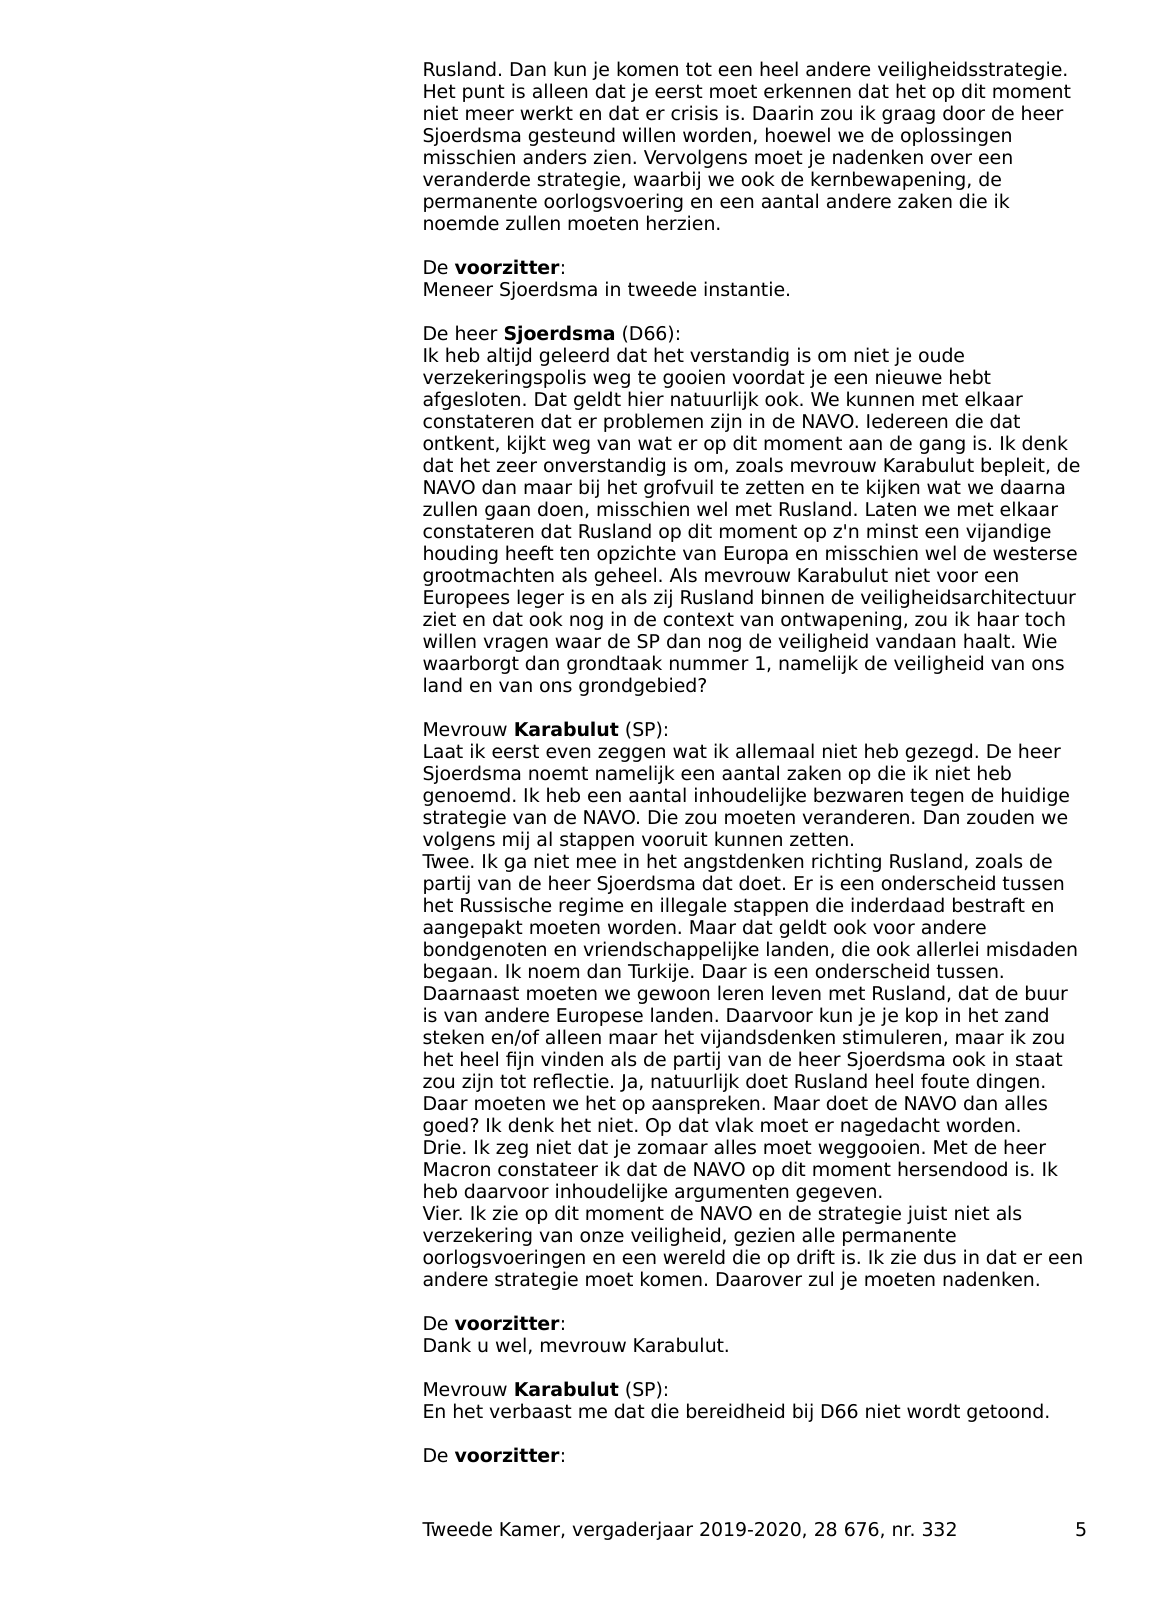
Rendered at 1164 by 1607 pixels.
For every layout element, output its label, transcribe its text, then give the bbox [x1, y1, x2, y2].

text En het verbaast me dat die bereidheid bij D66 niet wordt getoond. [422, 1401, 1087, 1423]
text De heer Sjoerdsma (D66): [422, 323, 1087, 345]
text Meneer Sjoerdsma in tweede instantie. [422, 279, 1087, 301]
text Dank u wel, mevrouw Karabulut. [422, 1335, 1087, 1357]
text Rusland. Dan kun je komen tot een heel andere veiligheidsstrategie. Het punt is alleen dat je eerst moet erkennen dat het op dit moment niet meer werkt en dat er crisis is. Daarin zou ik graag door de heer Sjoerdsma gesteund willen worden, hoewel we de oplossingen misschien anders zien. Vervolgens moet je nadenken over een veranderde strategie, waarbij we ook de kernbewapening, de permanente oorlogsvoering en een aantal andere zaken die ik noemde zullen moeten herzien. [422, 59, 1087, 235]
text Drie. Ik zeg niet dat je zomaar alles moet weggooien. Met de heer Macron constateer ik dat de NAVO op dit moment hersendood is. Ik heb daarvoor inhoudelijke argumenten gegeven. [422, 1137, 1087, 1203]
text De voorzitter: [422, 1313, 1087, 1335]
text Vier. Ik zie op dit moment de NAVO en de strategie juist niet als verzekering van onze veiligheid, gezien alle permanente oorlogsvoeringen en een wereld die op drift is. Ik zie dus in dat er een andere strategie moet komen. Daarover zul je moeten nadenken. [422, 1203, 1087, 1291]
text De voorzitter: [422, 257, 1087, 279]
text Twee. Ik ga niet mee in het angstdenken richting Rusland, zoals de partij van de heer Sjoerdsma dat doet. Er is een onderscheid tussen het Russische regime en illegale stappen die inderdaad bestraft en aangepakt moeten worden. Maar dat geldt ook voor andere bondgenoten en vriendschappelijke landen, die ook allerlei misdaden begaan. Ik noem dan Turkije. Daar is een onderscheid tussen. Daarnaast moeten we gewoon leren leven met Rusland, dat de buur is van andere Europese landen. Daarvoor kun je je kop in het zand steken en/of alleen maar het vijandsdenken stimuleren, maar ik zou het heel fijn vinden als de partij van de heer Sjoerdsma ook in staat zou zijn tot reflectie. Ja, natuurlijk doet Rusland heel foute dingen. Daar moeten we het op aanspreken. Maar doet de NAVO dan alles goed? Ik denk het niet. Op dat vlak moet er nagedacht worden. [422, 851, 1087, 1137]
text Mevrouw Karabulut (SP): [422, 719, 1087, 741]
text Laat ik eerst even zeggen wat ik allemaal niet heb gezegd. De heer Sjoerdsma noemt namelijk een aantal zaken op die ik niet heb genoemd. Ik heb een aantal inhoudelijke bezwaren tegen de huidige strategie van de NAVO. Die zou moeten veranderen. Dan zouden we volgens mij al stappen vooruit kunnen zetten. [422, 741, 1087, 851]
text De voorzitter: [422, 1445, 1087, 1467]
text Mevrouw Karabulut (SP): [422, 1379, 1087, 1401]
text Ik heb altijd geleerd dat het verstandig is om niet je oude verzekeringspolis weg te gooien voordat je een nieuwe hebt afgesloten. Dat geldt hier natuurlijk ook. We kunnen met elkaar constateren dat er problemen zijn in de NAVO. Iedereen die dat ontkent, kijkt weg van wat er op dit moment aan de gang is. Ik denk dat het zeer onverstandig is om, zoals mevrouw Karabulut bepleit, de NAVO dan maar bij het grofvuil te zetten en te kijken wat we daarna zullen gaan doen, misschien wel met Rusland. Laten we met elkaar constateren dat Rusland op dit moment op z'n minst een vijandige houding heeft ten opzichte van Europa en misschien wel de westerse grootmachten als geheel. Als mevrouw Karabulut niet voor een Europees leger is en als zij Rusland binnen de veiligheidsarchitectuur ziet en dat ook nog in de context van ontwapening, zou ik haar toch willen vragen waar de SP dan nog de veiligheid vandaan haalt. Wie waarborgt dan grondtaak nummer 1, namelijk de veiligheid van ons land en van ons grondgebied? [422, 345, 1087, 697]
